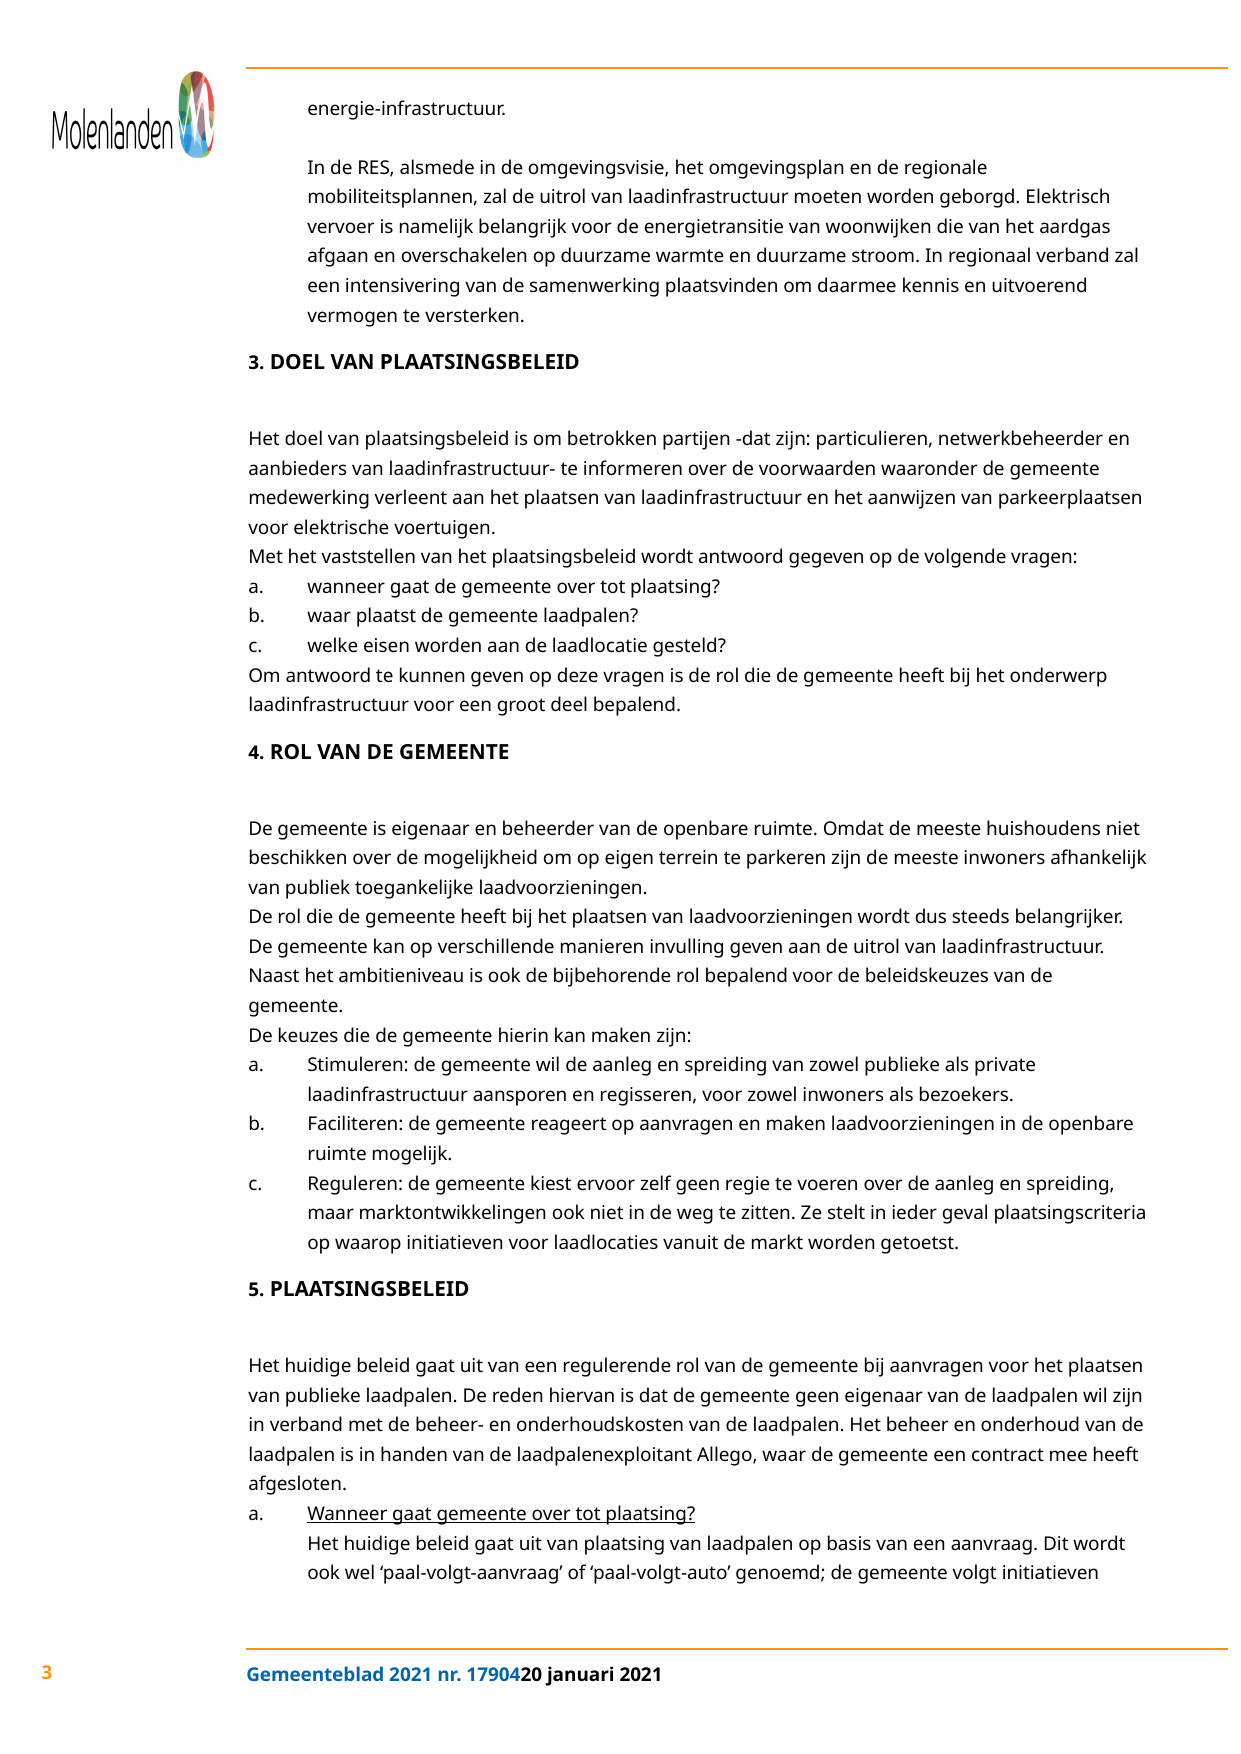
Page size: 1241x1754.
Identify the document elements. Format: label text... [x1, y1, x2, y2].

text De rol die de gemeente heeft bij het plaatsen van laadvoorzieningen wordt dus steeds belangrijker. [248, 903, 1152, 929]
list waar plaatst de gemeente laadpalen? [248, 603, 1152, 628]
text 4. ROL VAN DE GEMEENTE [248, 737, 1152, 766]
text 5. PLAATSINGSBELEID [248, 1274, 1152, 1303]
list Reguleren: de gemeente kiest ervoor zelf geen regie te voeren over de aanleg en spreiding, maar marktontwikkelingen ook niet in de weg te zitten. Ze stelt in ieder geval plaatsingscriteria op waarop initiatieven voor laadlocaties vanuit de markt worden getoetst. [248, 1170, 1152, 1255]
list energie-infrastructuur. [248, 95, 1152, 121]
list welke eisen worden aan de laadlocatie gesteld? [248, 632, 1152, 658]
text Het doel van plaatsingsbeleid is om betrokken partijen -dat zijn: particulieren, netwerkbeheerder en aanbieders van laadinfrastructuur- te informeren over de voorwaarden waaronder de gemeente medewerking verleent aan het plaatsen van laadinfrastructuur en het aanwijzen van parkeerplaatsen voor elektrische voertuigen. [248, 425, 1152, 540]
list In de RES, alsmede in de omgevingsvisie, het omgevingsplan en de regionale mobiliteitsplannen, zal de uitrol van laadinfrastructuur moeten worden geborgd. Elektrisch vervoer is namelijk belangrijk voor de energietransitie van woonwijken die van het aardgas afgaan en overschakelen op duurzame warmte en duurzame stroom. In regionaal verband zal een intensivering van de samenwerking plaatsvinden om daarmee kennis en uitvoerend vermogen te versterken. [248, 154, 1152, 328]
list Stimuleren: de gemeente wil de aanleg en spreiding van zowel publieke als private laadinfrastructuur aansporen en regisseren, voor zowel inwoners als bezoekers. [248, 1051, 1152, 1107]
list Wanneer gaat gemeente over tot plaatsing? [248, 1500, 1152, 1526]
text 3. DOEL VAN PLAATSINGSBELEID [248, 347, 1152, 376]
text De gemeente kan op verschillende manieren invulling geven aan de uitrol van laadinfrastructuur. Naast het ambitieniveau is ook de bijbehorende rol bepalend voor de beleidskeuzes van de gemeente. [248, 933, 1152, 1018]
picture [41, 47, 231, 172]
text Het huidige beleid gaat uit van een regulerende rol van de gemeente bij aanvragen voor het plaatsen van publieke laadpalen. De reden hiervan is dat de gemeente geen eigenaar van de laadpalen wil zijn in verband met de beheer- en onderhoudskosten van de laadpalen. Het beheer en onderhoud van de laadpalen is in handen van de laadpalenexploitant Allego, waar de gemeente een contract mee heeft afgesloten. [248, 1352, 1152, 1496]
text Met het vaststellen van het plaatsingsbeleid wordt antwoord gegeven op de volgende vragen: [248, 543, 1152, 569]
text Om antwoord te kunnen geven op deze vragen is de rol die de gemeente heeft bij het onderwerp laadinfrastructuur voor een groot deel bepalend. [248, 662, 1152, 717]
list Faciliteren: de gemeente reageert op aanvragen en maken laadvoorzieningen in de openbare ruimte mogelijk. [248, 1111, 1152, 1166]
list Het huidige beleid gaat uit van plaatsing van laadpalen op basis van een aanvraag. Dit wordt ook wel ‘paal-volgt-aanvraag’ of ‘paal-volgt-auto’ genoemd; de gemeente volgt initiatieven [248, 1530, 1152, 1585]
text De keuzes die de gemeente hierin kan maken zijn: [248, 1022, 1152, 1048]
text De gemeente is eigenaar en beheerder van de openbare ruimte. Omdat de meeste huishoudens niet beschikken over de mogelijkheid om op eigen terrein te parkeren zijn de meeste inwoners afhankelijk van publiek toegankelijke laadvoorzieningen. [248, 815, 1152, 900]
list wanneer gaat de gemeente over tot plaatsing? [248, 573, 1152, 599]
